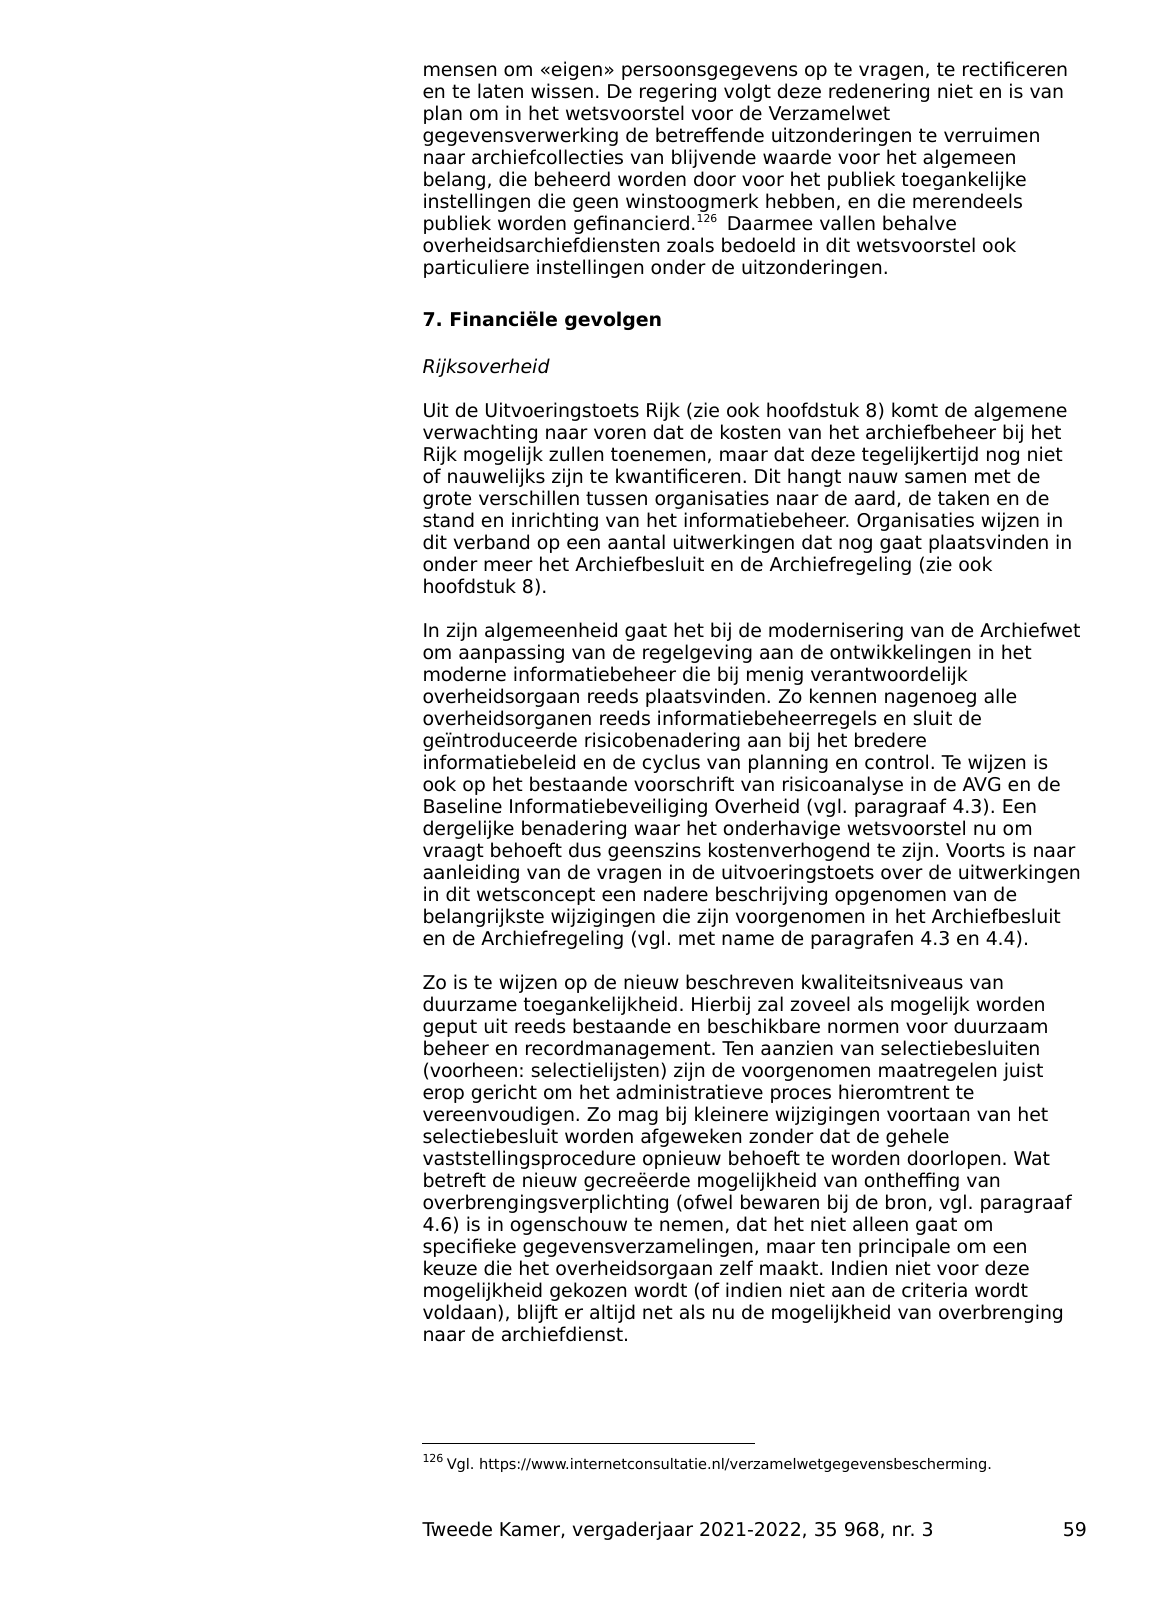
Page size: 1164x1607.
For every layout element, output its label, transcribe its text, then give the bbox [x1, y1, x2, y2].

text mensen om «eigen» persoonsgegevens op te vragen, te rectificeren en te laten wissen. De regering volgt deze redenering niet en is van plan om in het wetsvoorstel voor de Verzamelwet gegevensverwerking de betreffende uitzonderingen te verruimen naar archiefcollecties van blijvende waarde voor het algemeen belang, die beheerd worden door voor het publiek toegankelijke instellingen die geen winstoogmerk hebben, en die merendeels publiek worden gefinancierd. Daarmee vallen behalve overheidsarchiefdiensten zoals bedoeld in dit wetsvoorstel ook particuliere instellingen onder de uitzonderingen. [422, 59, 1087, 279]
text In zijn algemeenheid gaat het bij de modernisering van de Archiefwet om aanpassing van de regelgeving aan de ontwikkelingen in het moderne informatiebeheer die bij menig verantwoordelijk overheidsorgaan reeds plaatsvinden. Zo kennen nagenoeg alle overheidsorganen reeds informatiebeheerregels en sluit de geïntroduceerde risicobenadering aan bij het bredere informatiebeleid en de cyclus van planning en control. Te wijzen is ook op het bestaande voorschrift van risicoanalyse in de AVG en de Baseline Informatiebeveiliging Overheid (vgl. paragraaf 4.3). Een dergelijke benadering waar het onderhavige wetsvoorstel nu om vraagt behoeft dus geenszins kostenverhogend te zijn. Voorts is naar aanleiding van de vragen in de uitvoeringstoets over de uitwerkingen in dit wetsconcept een nadere beschrijving opgenomen van de belangrijkste wijzigingen die zijn voorgenomen in het Archiefbesluit en de Archiefregeling (vgl. met name de paragrafen 4.3 en 4.4). [422, 620, 1087, 950]
subtitle 7. Financiële gevolgen [422, 309, 1087, 331]
subtitle Rijksoverheid [422, 356, 1087, 378]
text Zo is te wijzen op de nieuw beschreven kwaliteitsniveaus van duurzame toegankelijkheid. Hierbij zal zoveel als mogelijk worden geput uit reeds bestaande en beschikbare normen voor duurzaam beheer en recordmanagement. Ten aanzien van selectiebesluiten (voorheen: selectielijsten) zijn de voorgenomen maatregelen juist erop gericht om het administratieve proces hieromtrent te vereenvoudigen. Zo mag bij kleinere wijzigingen voortaan van het selectiebesluit worden afgeweken zonder dat de gehele vaststellingsprocedure opnieuw behoeft te worden doorlopen. Wat betreft de nieuw gecreëerde mogelijkheid van ontheffing van overbrengingsverplichting (ofwel bewaren bij de bron, vgl. paragraaf 4.6) is in ogenschouw te nemen, dat het niet alleen gaat om specifieke gegevensverzamelingen, maar ten principale om een keuze die het overheidsorgaan zelf maakt. Indien niet voor deze mogelijkheid gekozen wordt (of indien niet aan de criteria wordt voldaan), blijft er altijd net als nu de mogelijkheid van overbrenging naar de archiefdienst. [422, 972, 1087, 1346]
text Vgl. https://www.internetconsultatie.nl/verzamelwetgegevensbescherming. [422, 1452, 1087, 1474]
text Uit de Uitvoeringstoets Rijk (zie ook hoofdstuk 8) komt de algemene verwachting naar voren dat de kosten van het archiefbeheer bij het Rijk mogelijk zullen toenemen, maar dat deze tegelijkertijd nog niet of nauwelijks zijn te kwantificeren. Dit hangt nauw samen met de grote verschillen tussen organisaties naar de aard, de taken en de stand en inrichting van het informatiebeheer. Organisaties wijzen in dit verband op een aantal uitwerkingen dat nog gaat plaatsvinden in onder meer het Archiefbesluit en de Archiefregeling (zie ook hoofdstuk 8). [422, 400, 1087, 598]
